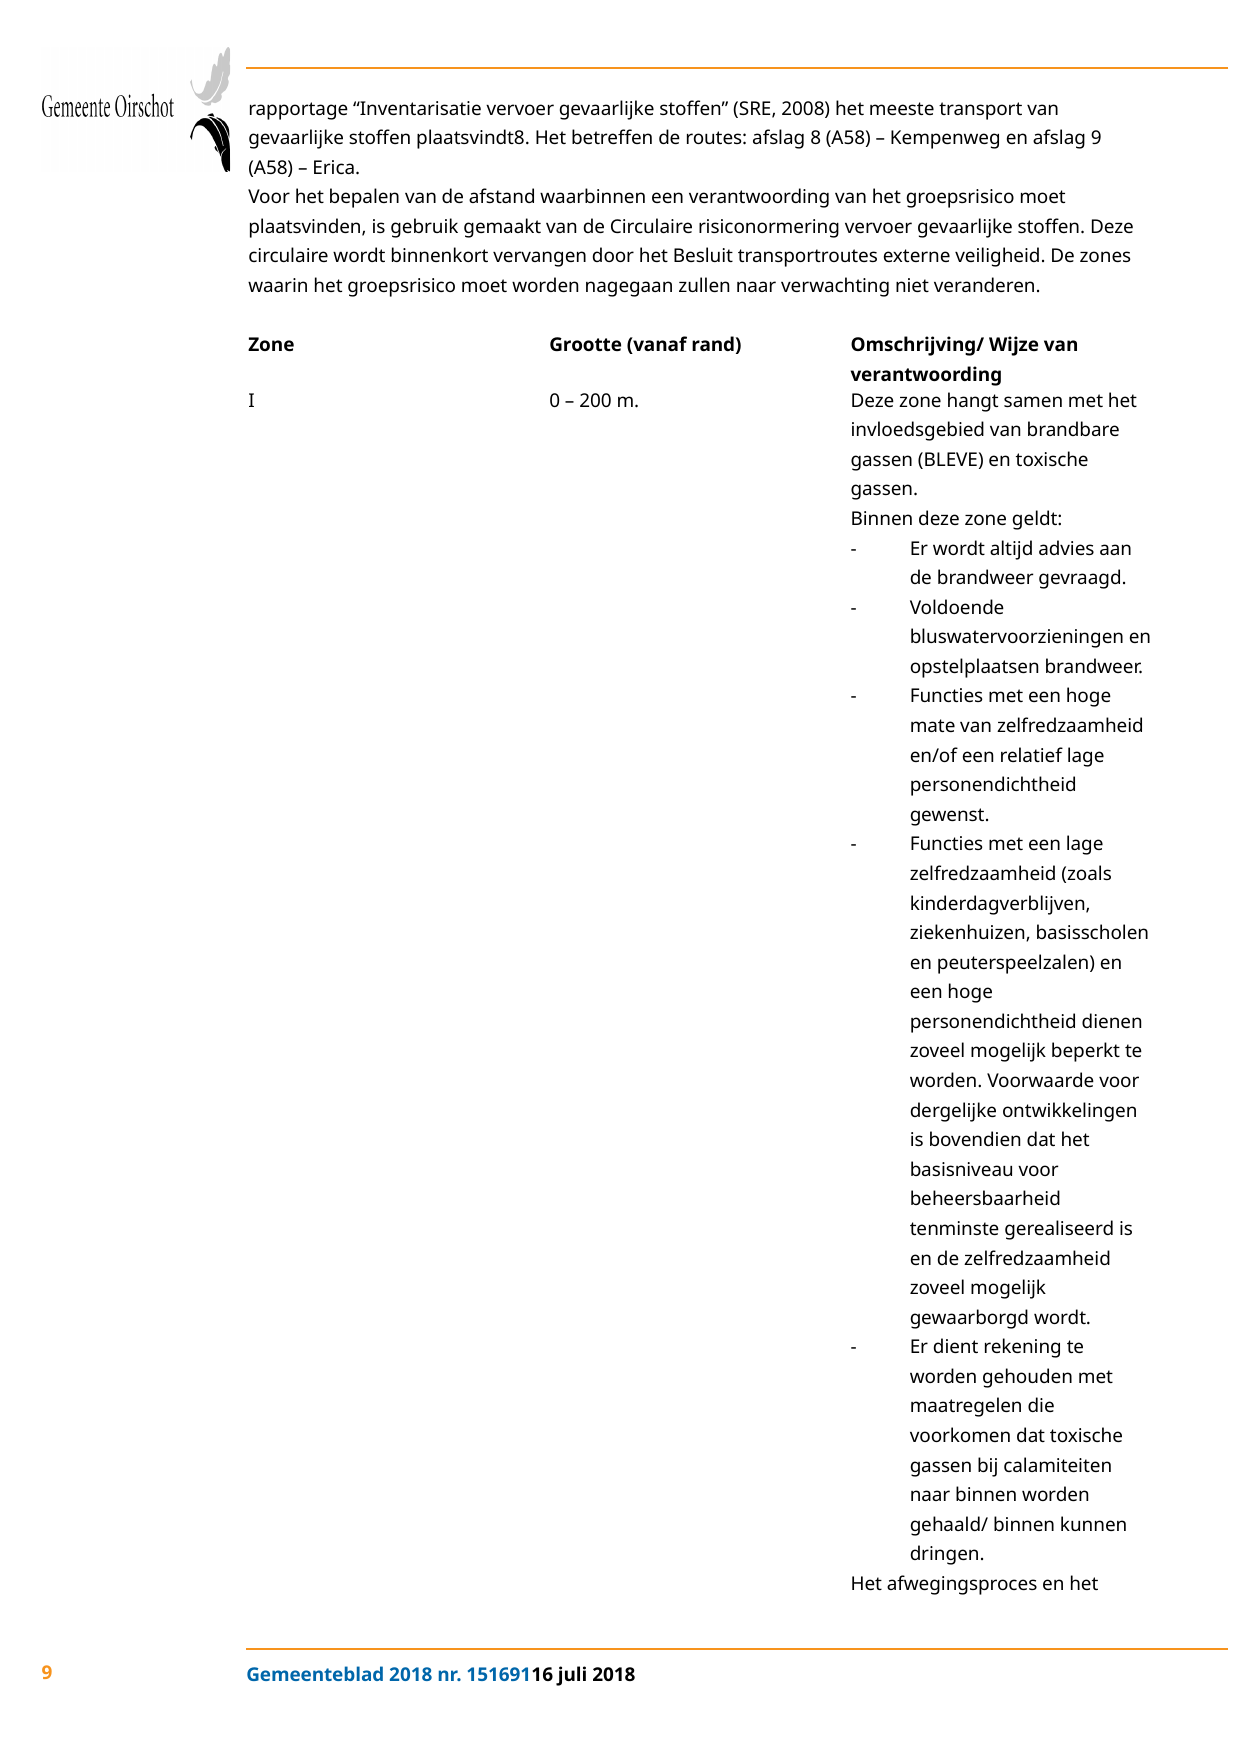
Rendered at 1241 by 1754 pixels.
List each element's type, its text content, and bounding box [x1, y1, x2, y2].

picture [41, 47, 231, 172]
text Voor het bepalen van de afstand waarbinnen een verantwoording van het groepsrisico moet plaatsvinden, is gebruik gemaakt van de Circulaire risiconormering vervoer gevaarlijke stoffen. Deze circulaire wordt binnenkort vervangen door het Besluit transportroutes externe veiligheid. De zones waarin het groepsrisico moet worden nagegaan zullen naar verwachting niet veranderen. [248, 183, 1152, 298]
table_cell 0 – 200 m. [549, 387, 850, 1596]
table_cell Deze zone hangt samen met het invloedsgebied van brandbare gassen (BLEVE) en toxische gassen. Binnen deze zone geldt: Er wordt altijd advies aan de brandweer gevraagd. Voldoende bluswatervoorzieningen en opstelplaatsen brandweer. Functies met een hoge mate van zelfredzaamheid en/of een relatief lage personendichtheid gewenst. Functies met een lage zelfredzaamheid (zoals kinderdagverblijven, ziekenhuizen, basisscholen en peuterspeelzalen) en een hoge personendichtheid dienen zoveel mogelijk beperkt te worden. Voorwaarde voor dergelijke ontwikkelingen is bovendien dat het basisniveau voor beheersbaarheid tenminste gerealiseerd is en de zelfredzaamheid zoveel mogelijk gewaarborgd wordt. Er dient rekening te worden gehouden met maatregelen die voorkomen dat toxische gassen bij calamiteiten naar binnen worden gehaald/ binnen kunnen dringen. Het afwegingsproces en het [850, 387, 1152, 1596]
table_header Grootte (vanaf rand) [549, 332, 850, 387]
table_cell I [248, 387, 549, 1596]
table_header Omschrijving/ Wijze van verantwoording [850, 332, 1152, 387]
table_header Zone [248, 332, 549, 387]
text rapportage “Inventarisatie vervoer gevaarlijke stoffen” (SRE, 2008) het meeste transport van gevaarlijke stoffen plaatsvindt8. Het betreffen de routes: afslag 8 (A58) – Kempenweg en afslag 9 (A58) – Erica. [248, 95, 1152, 180]
